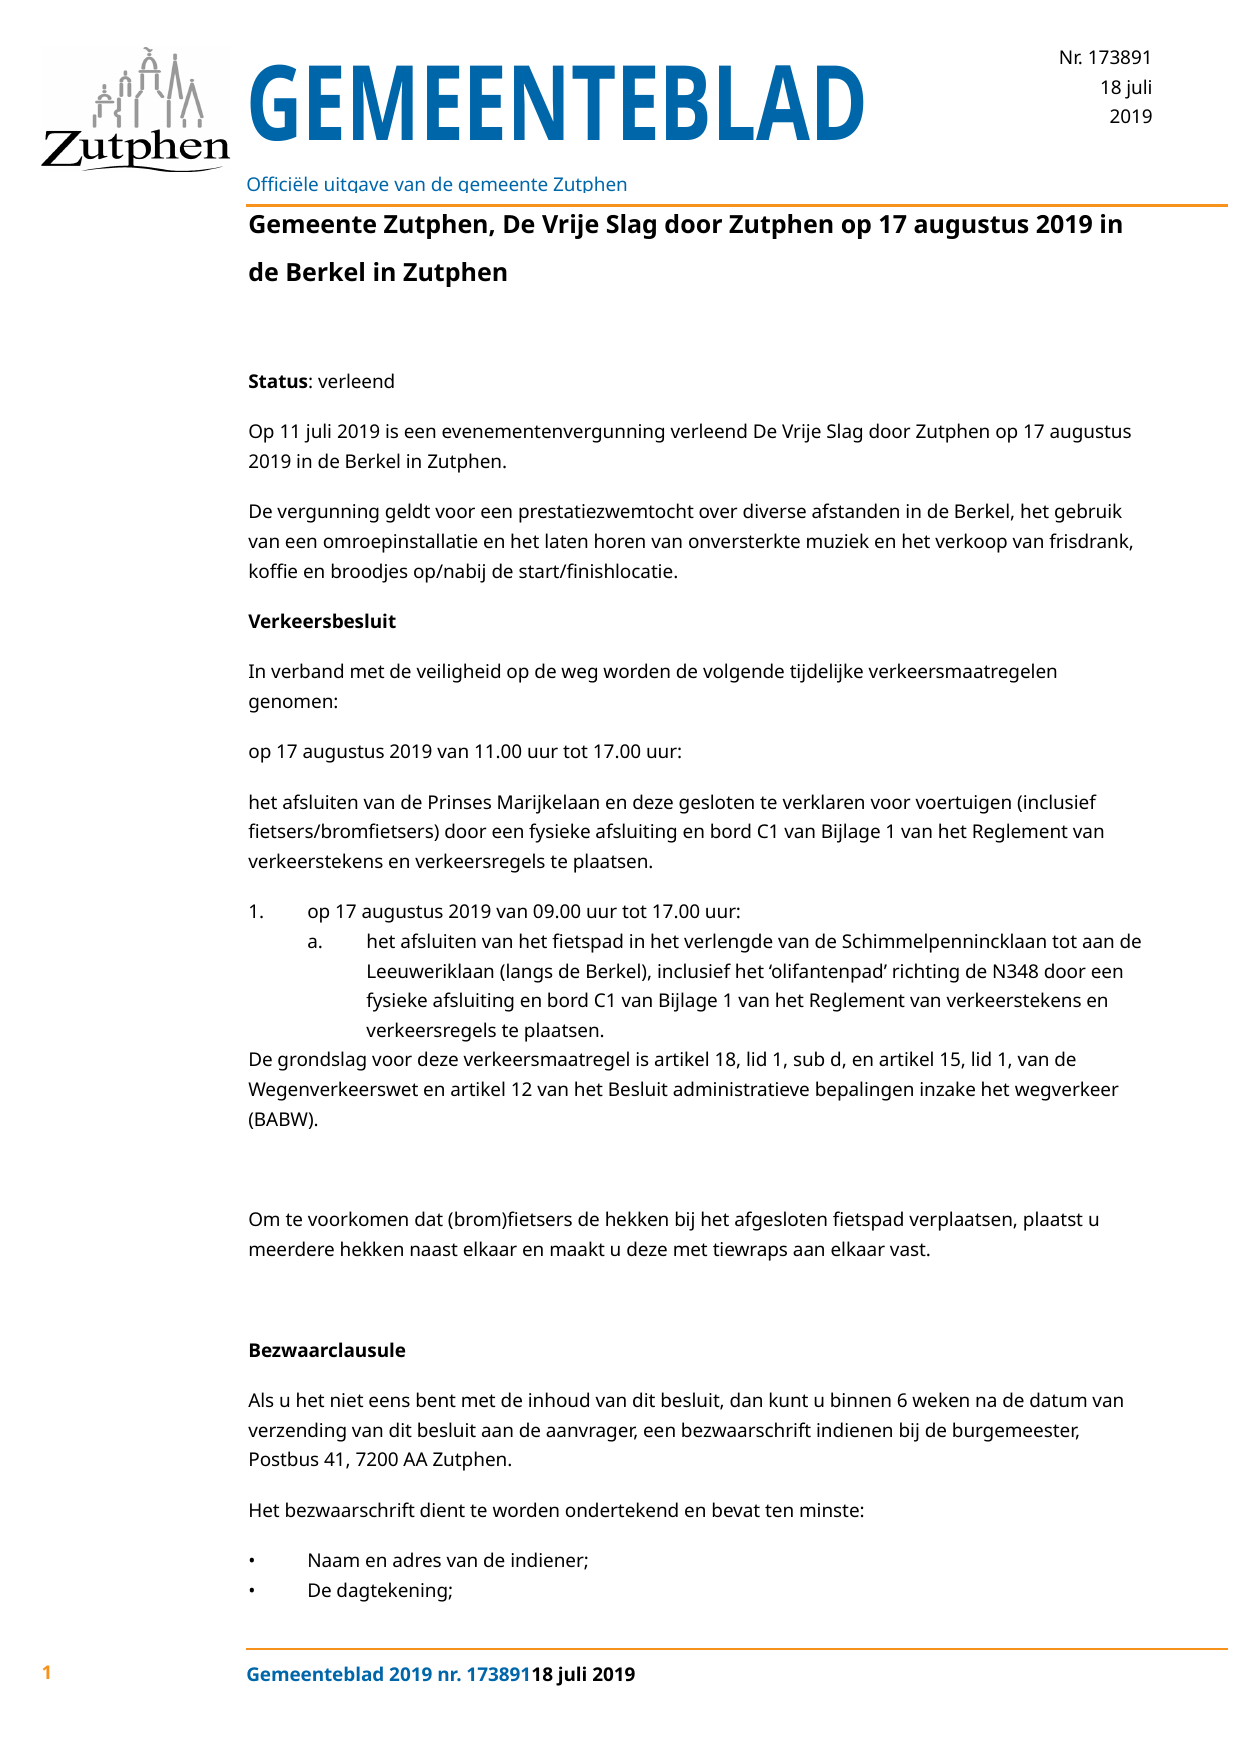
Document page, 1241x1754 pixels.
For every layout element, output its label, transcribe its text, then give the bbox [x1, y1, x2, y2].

text Verkeersbesluit [248, 608, 1152, 634]
list Naam en adres van de indiener; [248, 1547, 1152, 1573]
text Op 11 juli 2019 is een evenementenvergunning verleend De Vrije Slag door Zutphen op 17 augustus 2019 in de Berkel in Zutphen. [248, 419, 1152, 474]
picture [41, 47, 231, 172]
list op 17 augustus 2019 van 09.00 uur tot 17.00 uur: [248, 899, 1152, 924]
list De dagtekening; [248, 1577, 1152, 1603]
list het afsluiten van het fietspad in het verlengde van de Schimmelpennincklaan tot aan de Leeuweriklaan (langs de Berkel), inclusief het ‘olifantenpad’ richting de N348 door een fysieke afsluiting en bord C1 van Bijlage 1 van het Reglement van verkeerstekens en verkeersregels te plaatsen. [307, 928, 1152, 1043]
text op 17 augustus 2019 van 11.00 uur tot 17.00 uur: [248, 739, 1152, 764]
text De grondslag voor deze verkeersmaatregel is artikel 18, lid 1, sub d, en artikel 15, lid 1, van de Wegenverkeerswet en artikel 12 van het Besluit administratieve bepalingen inzake het wegverkeer (BABW). [248, 1047, 1152, 1132]
text Om te voorkomen dat (brom)fietsers de hekken bij het afgesloten fietspad verplaatsen, plaatst u meerdere hekken naast elkaar en maakt u deze met tiewraps aan elkaar vast. [248, 1207, 1152, 1262]
text De vergunning geldt voor een prestatiezwemtocht over diverse afstanden in de Berkel, het gebruik van een omroepinstallatie en het laten horen van onversterkte muziek en het verkoop van frisdrank, koffie en broodjes op/nabij de start/finishlocatie. [248, 499, 1152, 584]
text Bezwaarclausule [248, 1337, 1152, 1363]
text Gemeente Zutphen, De Vrije Slag door Zutphen op 17 augustus 2019 in de Berkel in Zutphen [248, 207, 1152, 288]
text In verband met de veiligheid op de weg worden de volgende tijdelijke verkeersmaatregelen genomen: [248, 659, 1152, 714]
text het afsluiten van de Prinses Marijkelaan en deze gesloten te verklaren voor voertuigen (inclusief fietsers/bromfietsers) door een fysieke afsluiting en bord C1 van Bijlage 1 van het Reglement van verkeerstekens en verkeersregels te plaatsen. [248, 789, 1152, 874]
text Status: verleend [248, 368, 1152, 394]
text Het bezwaarschrift dient te worden ondertekend en bevat ten minste: [248, 1497, 1152, 1523]
text Als u het niet eens bent met de inhoud van dit besluit, dan kunt u binnen 6 weken na de datum van verzending van dit besluit aan de aanvrager, een bezwaarschrift indienen bij de burgemeester, Postbus 41, 7200 AA Zutphen. [248, 1387, 1152, 1472]
